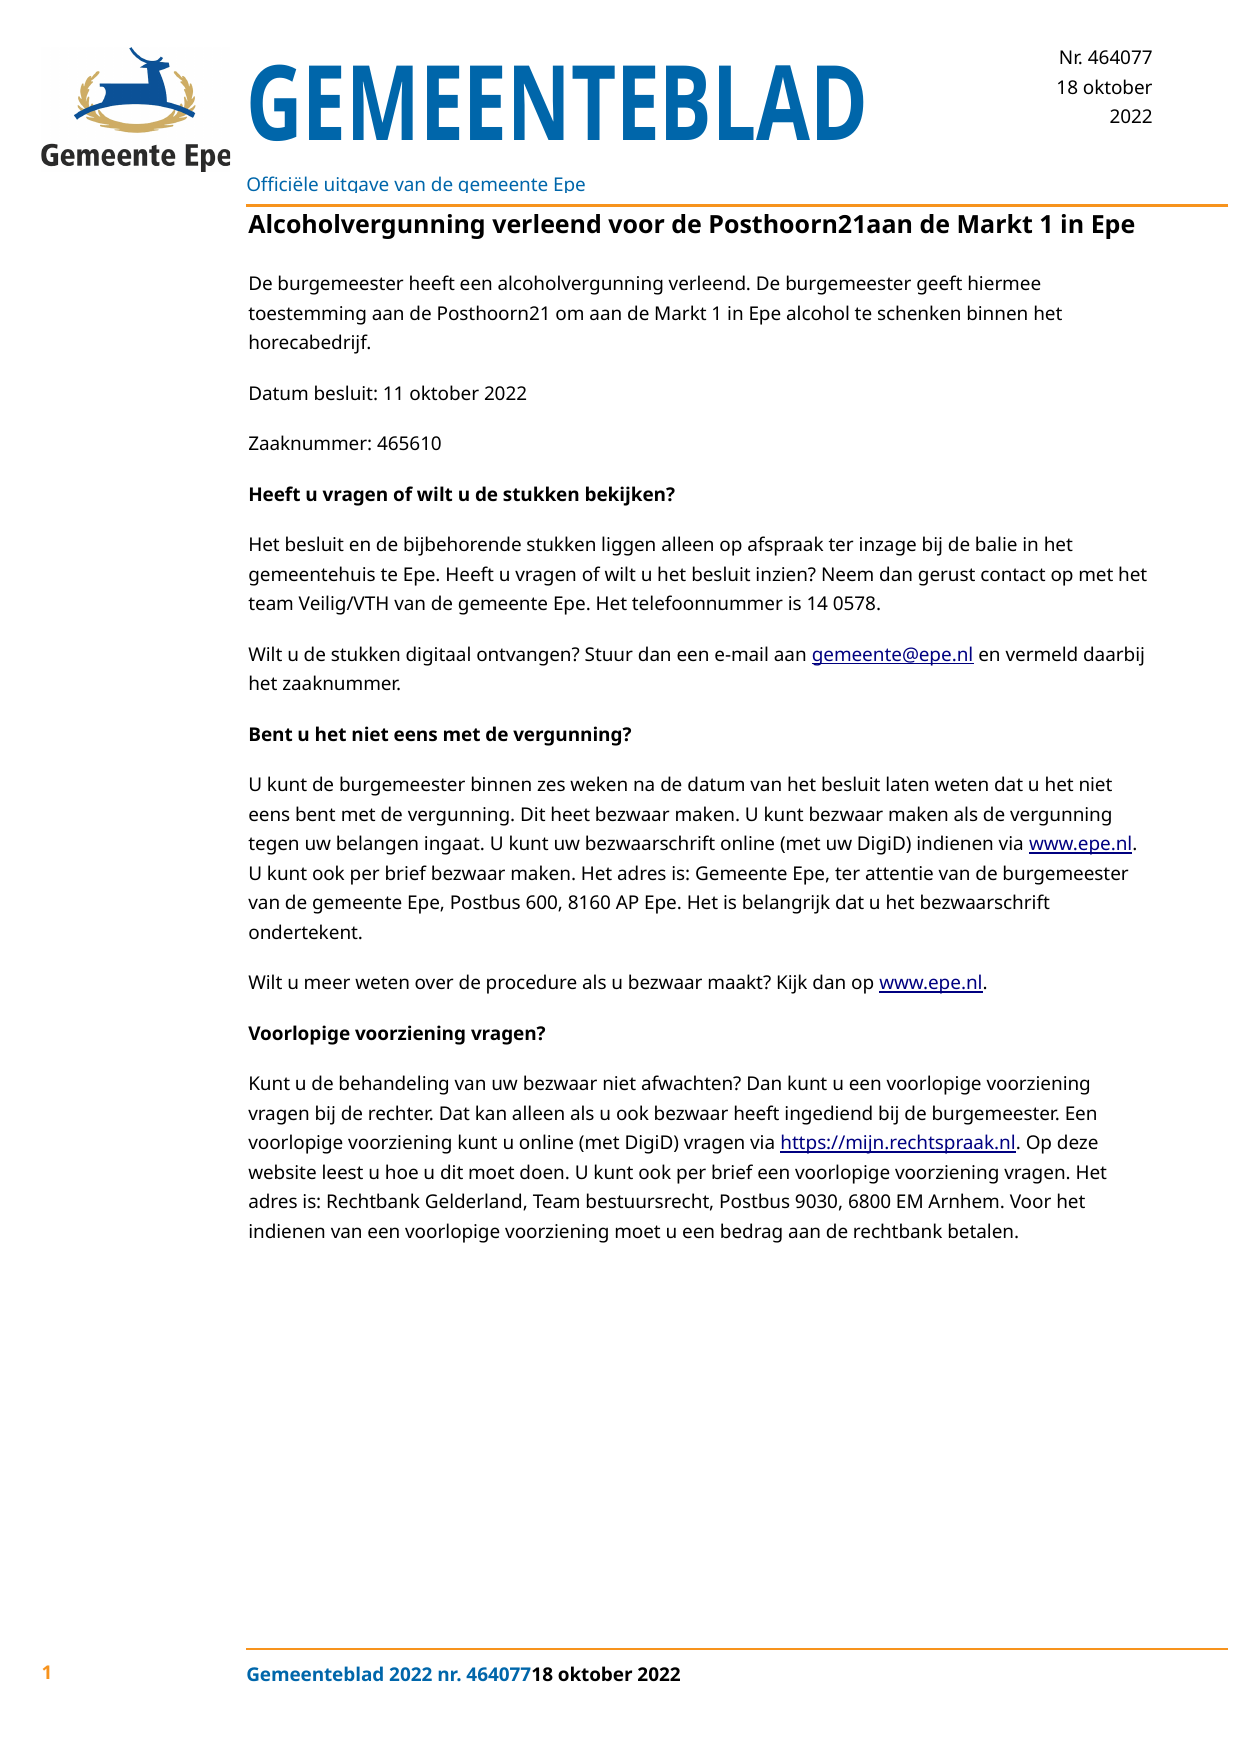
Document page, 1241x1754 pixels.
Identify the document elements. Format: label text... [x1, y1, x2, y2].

text Voorlopige voorziening vragen? [248, 1020, 1152, 1046]
text U kunt de burgemeester binnen zes weken na de datum van het besluit laten weten dat u het niet eens bent met de vergunning. Dit heet bezwaar maken. U kunt bezwaar maken als de vergunning tegen uw belangen ingaat. U kunt uw bezwaarschrift online (met uw DigiD) indienen via www.epe.nl. U kunt ook per brief bezwaar maken. Het adres is: Gemeente Epe, ter attentie van de burgemeester van de gemeente Epe, Postbus 600, 8160 AP Epe. Het is belangrijk dat u het bezwaarschrift ondertekent. [248, 771, 1152, 945]
text Kunt u de behandeling van uw bezwaar niet afwachten? Dan kunt u een voorlopige voorziening vragen bij de rechter. Dat kan alleen als u ook bezwaar heeft ingediend bij de burgemeester. Een voorlopige voorziening kunt u online (met DigiD) vragen via https://mijn.rechtspraak.nl. Op deze website leest u hoe u dit moet doen. U kunt ook per brief een voorlopige voorziening vragen. Het adres is: Rechtbank Gelderland, Team bestuursrecht, Postbus 9030, 6800 EM Arnhem. Voor het indienen van een voorlopige voorziening moet u een bedrag aan de rechtbank betalen. [248, 1070, 1152, 1244]
text De burgemeester heeft een alcoholvergunning verleend. De burgemeester geeft hiermee toestemming aan de Posthoorn21 om aan de Markt 1 in Epe alcohol te schenken binnen het horecabedrijf. [248, 270, 1152, 355]
text Wilt u meer weten over de procedure als u bezwaar maakt? Kijk dan op www.epe.nl. [248, 969, 1152, 995]
text Heeft u vragen of wilt u de stukken bekijken? [248, 481, 1152, 506]
text Bent u het niet eens met de vergunning? [248, 721, 1152, 746]
text Alcoholvergunning verleend voor de Posthoorn21aan de Markt 1 in Epe [248, 207, 1152, 241]
text Zaaknummer: 465610 [248, 430, 1152, 456]
text Datum besluit: 11 oktober 2022 [248, 380, 1152, 406]
text Wilt u de stukken digitaal ontvangen? Stuur dan een e-mail aan gemeente@epe.nl en vermeld daarbij het zaaknummer. [248, 641, 1152, 696]
picture [41, 47, 231, 172]
text Het besluit en de bijbehorende stukken liggen alleen op afspraak ter inzage bij de balie in het gemeentehuis te Epe. Heeft u vragen of wilt u het besluit inzien? Neem dan gerust contact op met het team Veilig/VTH van de gemeente Epe. Het telefoonnummer is 14 0578. [248, 531, 1152, 616]
